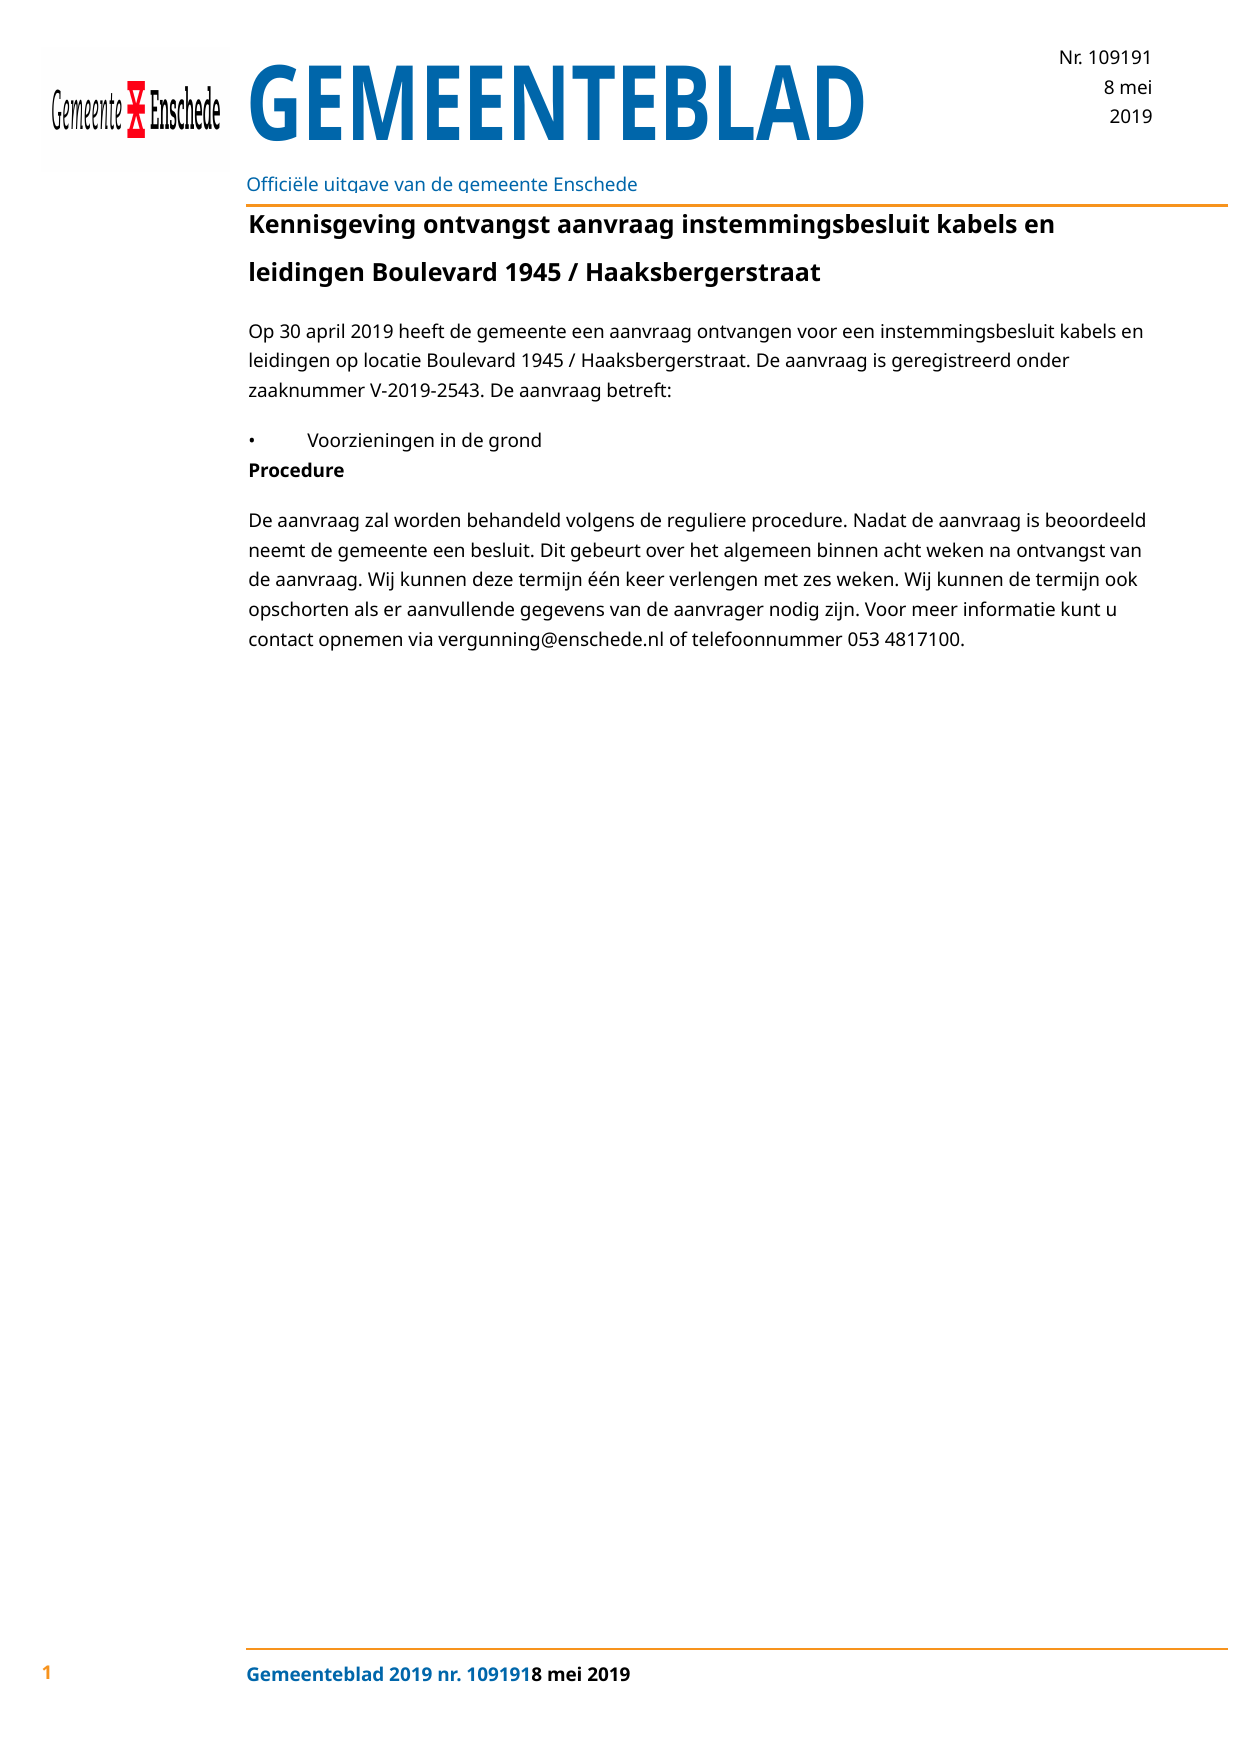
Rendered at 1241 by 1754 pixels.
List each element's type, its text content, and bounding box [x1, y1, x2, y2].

text Kennisgeving ontvangst aanvraag instemmingsbesluit kabels en leidingen Boulevard 1945 / Haaksbergerstraat [248, 207, 1152, 288]
text Procedure [248, 457, 1152, 483]
text Op 30 april 2019 heeft de gemeente een aanvraag ontvangen voor een instemmingsbesluit kabels en leidingen op locatie Boulevard 1945 / Haaksbergerstraat. De aanvraag is geregistreerd onder zaaknummer V-2019-2543. De aanvraag betreft: [248, 318, 1152, 403]
text De aanvraag zal worden behandeld volgens de reguliere procedure. Nadat de aanvraag is beoordeeld neemt de gemeente een besluit. Dit gebeurt over het algemeen binnen acht weken na ontvangst van de aanvraag. Wij kunnen deze termijn één keer verlengen met zes weken. Wij kunnen de termijn ook opschorten als er aanvullende gegevens van de aanvrager nodig zijn. Voor meer informatie kunt u contact opnemen via vergunning@enschede.nl of telefoonnummer 053 4817100. [248, 507, 1152, 652]
list Voorzieningen in de grond [248, 427, 1152, 453]
picture [41, 47, 231, 172]
